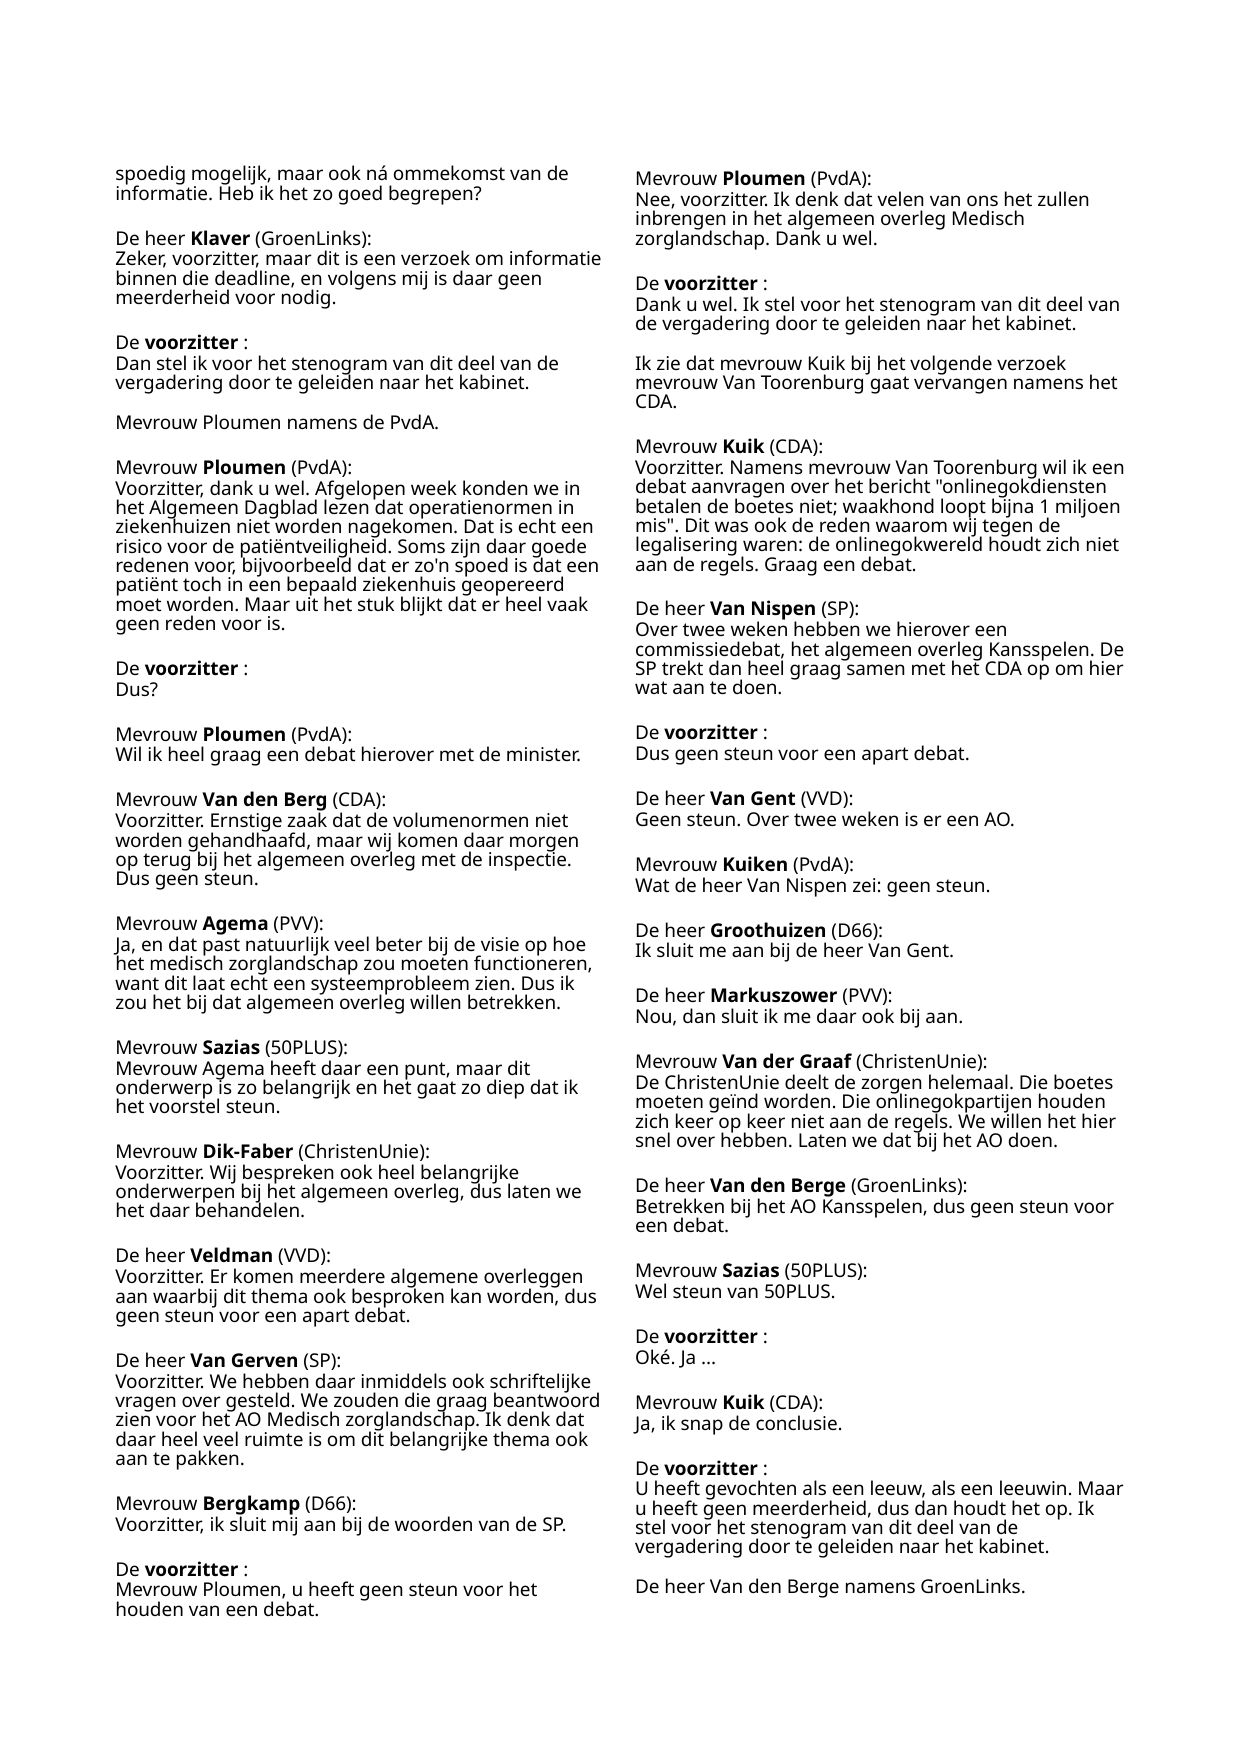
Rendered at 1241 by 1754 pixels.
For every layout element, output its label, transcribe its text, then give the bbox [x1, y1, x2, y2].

text Mevrouw Ploumen, u heeft geen steun voor het houden van een debat. [115, 1581, 605, 1620]
text Mevrouw Sazias (50PLUS): [635, 1257, 1125, 1283]
text De heer Van Gent (VVD): [635, 785, 1125, 811]
text De voorzitter : [635, 1323, 1125, 1349]
text Voorzitter. Wij bespreken ook heel belangrijke onderwerpen bij het algemeen overleg, dus laten we het daar behandelen. [115, 1164, 605, 1222]
text U heeft gevochten als een leeuw, als een leeuwin. Maar u heeft geen meerderheid, dus dan houdt het op. Ik stel voor het stenogram van dit deel van de vergadering door te geleiden naar het kabinet. [635, 1480, 1125, 1557]
text Mevrouw Sazias (50PLUS): [115, 1034, 605, 1059]
text Mevrouw Agema (PVV): [115, 910, 605, 936]
text Voorzitter. Namens mevrouw Van Toorenburg wil ik een debat aanvragen over het bericht "onlinegokdiensten betalen de boetes niet; waakhond loopt bijna 1 miljoen mis". Dit was ook de reden waarom wij tegen de legalisering waren: de onlinegokwereld houdt zich niet aan de regels. Graag een debat. [635, 459, 1125, 575]
text Oké. Ja ... [635, 1349, 1125, 1368]
text Mevrouw Van der Graaf (ChristenUnie): [635, 1048, 1125, 1074]
text De voorzitter : [115, 655, 605, 681]
text Ja, en dat past natuurlijk veel beter bij de visie op hoe het medisch zorglandschap zou moeten functioneren, want dit laat echt een systeemprobleem zien. Dus ik zou het bij dat algemeen overleg willen betrekken. [115, 936, 605, 1013]
text Mevrouw Kuiken (PvdA): [635, 851, 1125, 877]
text Voorzitter, ik sluit mij aan bij de woorden van de SP. [115, 1516, 605, 1535]
text De heer Van Nispen (SP): [635, 596, 1125, 621]
text spoedig mogelijk, maar ook ná ommekomst van de informatie. Heb ik het zo goed begrepen? [115, 165, 605, 204]
text De voorzitter : [635, 1455, 1125, 1480]
text Mevrouw Ploumen (PvdA): [115, 721, 605, 746]
text Voorzitter. Er komen meerdere algemene overleggen aan waarbij dit thema ook besproken kan worden, dus geen steun voor een apart debat. [115, 1268, 605, 1326]
text Mevrouw Dik-Faber (ChristenUnie): [115, 1138, 605, 1164]
text Mevrouw Ploumen (PvdA): [115, 454, 605, 480]
text Wil ik heel graag een debat hierover met de minister. [115, 746, 605, 766]
text De voorzitter : [115, 329, 605, 355]
text De voorzitter : [115, 1556, 605, 1581]
text Wel steun van 50PLUS. [635, 1283, 1125, 1302]
text De ChristenUnie deelt de zorgen helemaal. Die boetes moeten geïnd worden. Die onlinegokpartijen houden zich keer op keer niet aan de regels. We willen het hier snel over hebben. Laten we dat bij het AO doen. [635, 1074, 1125, 1151]
text De heer Veldman (VVD): [115, 1243, 605, 1268]
text De voorzitter : [635, 270, 1125, 296]
text Mevrouw Ploumen namens de PvdA. [115, 414, 605, 433]
text Wat de heer Van Nispen zei: geen steun. [635, 877, 1125, 896]
text Ik zie dat mevrouw Kuik bij het volgende verzoek mevrouw Van Toorenburg gaat vervangen namens het CDA. [635, 355, 1125, 413]
text De heer Van den Berge namens GroenLinks. [635, 1578, 1125, 1597]
text Dan stel ik voor het stenogram van dit deel van de vergadering door te geleiden naar het kabinet. [115, 355, 605, 393]
text De heer Van Gerven (SP): [115, 1347, 605, 1373]
text Over twee weken hebben we hierover een commissiedebat, het algemeen overleg Kansspelen. De SP trekt dan heel graag samen met het CDA op om hier wat aan te doen. [635, 621, 1125, 698]
text Mevrouw Kuik (CDA): [635, 433, 1125, 459]
text De heer Van den Berge (GroenLinks): [635, 1172, 1125, 1198]
text Mevrouw Kuik (CDA): [635, 1389, 1125, 1414]
text De heer Markuszower (PVV): [635, 983, 1125, 1008]
text Mevrouw Van den Berg (CDA): [115, 787, 605, 812]
text Dank u wel. Ik stel voor het stenogram van dit deel van de vergadering door te geleiden naar het kabinet. [635, 296, 1125, 334]
text Ik sluit me aan bij de heer Van Gent. [635, 942, 1125, 962]
text De voorzitter : [635, 719, 1125, 745]
text Zeker, voorzitter, maar dit is een verzoek om informatie binnen die deadline, en volgens mij is daar geen meerderheid voor nodig. [115, 250, 605, 308]
text Voorzitter, dank u wel. Afgelopen week konden we in het Algemeen Dagblad lezen dat operatienormen in ziekenhuizen niet worden nagekomen. Dat is echt een risico voor de patiëntveiligheid. Soms zijn daar goede redenen voor, bijvoorbeeld dat er zo'n spoed is dat een patiënt toch in een bepaald ziekenhuis geopereerd moet worden. Maar uit het stuk blijkt dat er heel vaak geen reden voor is. [115, 480, 605, 634]
text Mevrouw Ploumen (PvdA): [635, 165, 1125, 191]
text De heer Klaver (GroenLinks): [115, 225, 605, 250]
text Voorzitter. We hebben daar inmiddels ook schriftelijke vragen over gesteld. We zouden die graag beantwoord zien voor het AO Medisch zorglandschap. Ik denk dat daar heel veel ruimte is om dit belangrijke thema ook aan te pakken. [115, 1373, 605, 1469]
text Mevrouw Bergkamp (D66): [115, 1490, 605, 1516]
text Geen steun. Over twee weken is er een AO. [635, 811, 1125, 830]
text De heer Groothuizen (D66): [635, 917, 1125, 942]
text Betrekken bij het AO Kansspelen, dus geen steun voor een debat. [635, 1198, 1125, 1236]
text Mevrouw Agema heeft daar een punt, maar dit onderwerp is zo belangrijk en het gaat zo diep dat ik het voorstel steun. [115, 1059, 605, 1117]
text Nou, dan sluit ik me daar ook bij aan. [635, 1008, 1125, 1028]
text Dus? [115, 681, 605, 700]
text Nee, voorzitter. Ik denk dat velen van ons het zullen inbrengen in het algemeen overleg Medisch zorglandschap. Dank u wel. [635, 191, 1125, 249]
text Dus geen steun voor een apart debat. [635, 745, 1125, 764]
text Voorzitter. Ernstige zaak dat de volumenormen niet worden gehandhaafd, maar wij komen daar morgen op terug bij het algemeen overleg met de inspectie. Dus geen steun. [115, 812, 605, 889]
text Ja, ik snap de conclusie. [635, 1414, 1125, 1434]
